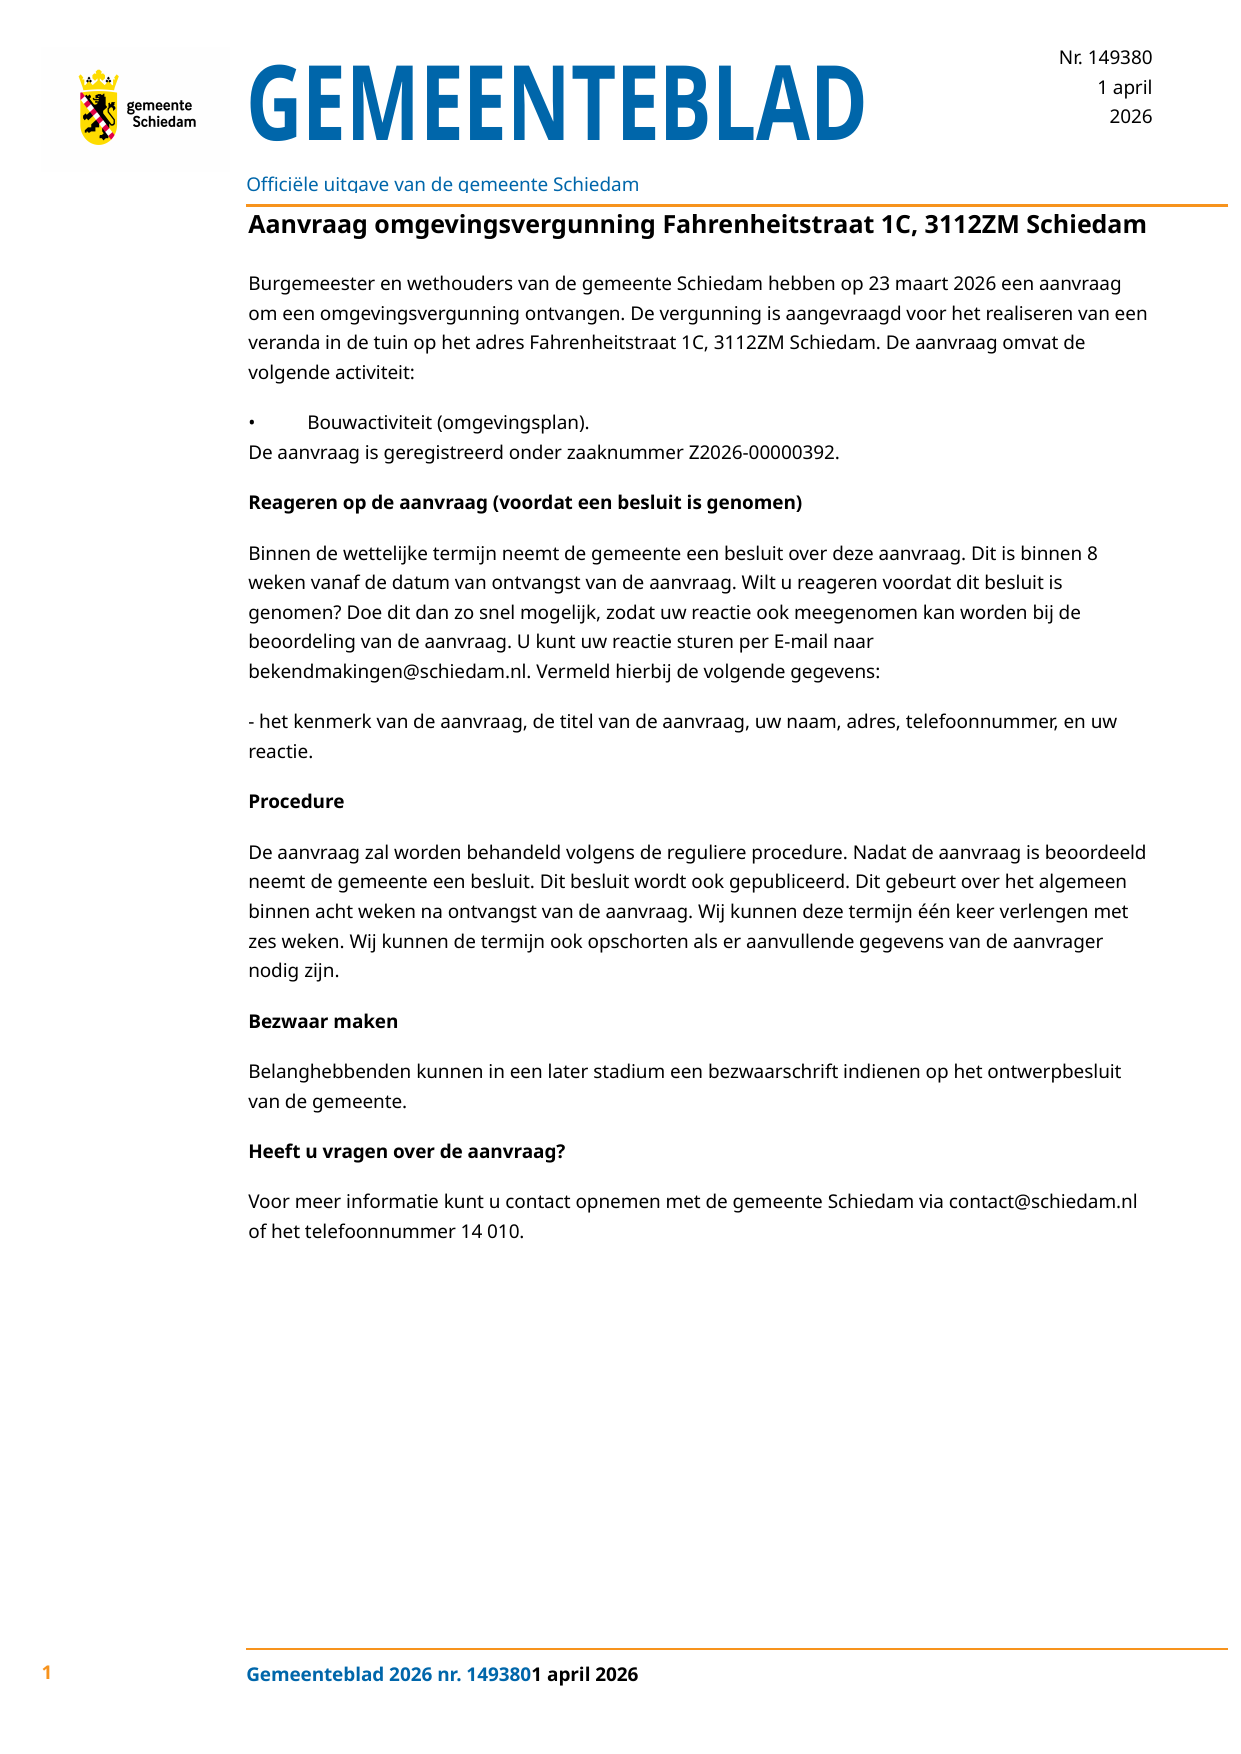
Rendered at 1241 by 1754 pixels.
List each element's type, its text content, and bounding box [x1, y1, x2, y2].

text Voor meer informatie kunt u contact opnemen met de gemeente Schiedam via contact@schiedam.nl of het telefoonnummer 14 010. [248, 1189, 1152, 1244]
text Burgemeester en wethouders van de gemeente Schiedam hebben op 23 maart 2026 een aanvraag om een omgevingsvergunning ontvangen. De vergunning is aangevraagd voor het realiseren van een veranda in de tuin op het adres Fahrenheitstraat 1C, 3112ZM Schiedam. De aanvraag omvat de volgende activiteit: [248, 270, 1152, 385]
text Heeft u vragen over de aanvraag? [248, 1138, 1152, 1164]
text De aanvraag zal worden behandeld volgens de reguliere procedure. Nadat de aanvraag is beoordeeld neemt de gemeente een besluit. Dit besluit wordt ook gepubliceerd. Dit gebeurt over het algemeen binnen acht weken na ontvangst van de aanvraag. Wij kunnen deze termijn één keer verlengen met zes weken. Wij kunnen de termijn ook opschorten als er aanvullende gegevens van de aanvrager nodig zijn. [248, 839, 1152, 983]
picture [41, 47, 231, 172]
text Procedure [248, 789, 1152, 814]
text - het kenmerk van de aanvraag, de titel van de aanvraag, uw naam, adres, telefoonnummer, en uw reactie. [248, 709, 1152, 764]
text Belanghebbenden kunnen in een later stadium een bezwaarschrift indienen op het ontwerpbesluit van de gemeente. [248, 1058, 1152, 1113]
text Aanvraag omgevingsvergunning Fahrenheitstraat 1C, 3112ZM Schiedam [248, 207, 1152, 241]
text Binnen de wettelijke termijn neemt de gemeente een besluit over deze aanvraag. Dit is binnen 8 weken vanaf de datum van ontvangst van de aanvraag. Wilt u reageren voordat dit besluit is genomen? Doe dit dan zo snel mogelijk, zodat uw reactie ook meegenomen kan worden bij de beoordeling van de aanvraag. U kunt uw reactie sturen per E-mail naar bekendmakingen@schiedam.nl. Vermeld hierbij de volgende gegevens: [248, 540, 1152, 684]
list Bouwactiviteit (omgevingsplan). [248, 409, 1152, 435]
text Reageren op de aanvraag (voordat een besluit is genomen) [248, 489, 1152, 515]
text Bezwaar maken [248, 1008, 1152, 1033]
text De aanvraag is geregistreerd onder zaaknummer Z2026-00000392. [248, 439, 1152, 465]
